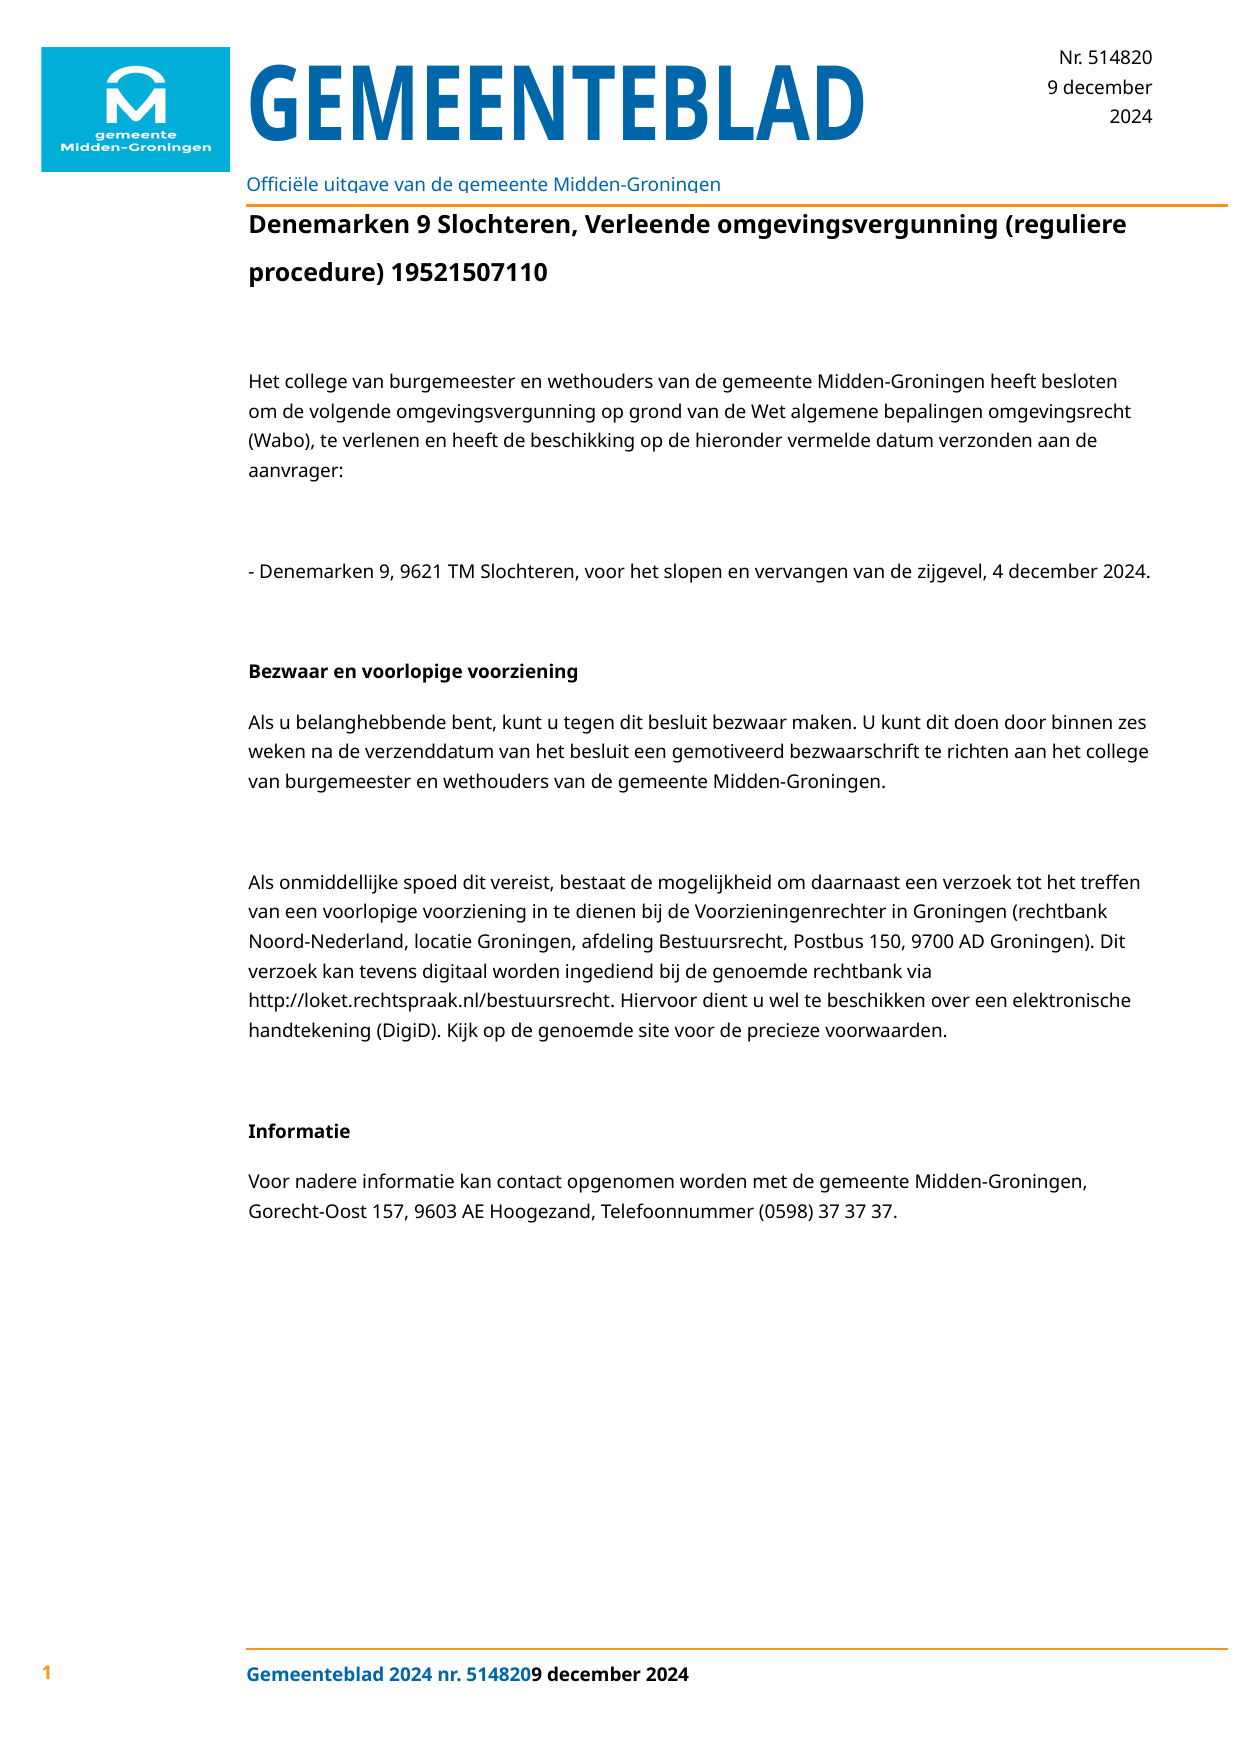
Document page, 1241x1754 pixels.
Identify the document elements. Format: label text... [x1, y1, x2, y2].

text Bezwaar en voorlopige voorziening [248, 659, 1152, 684]
text Als onmiddellijke spoed dit vereist, bestaat de mogelijkheid om daarnaast een verzoek tot het treffen van een voorlopige voorziening in te dienen bij de Voorzieningenrechter in Groningen (rechtbank Noord-Nederland, locatie Groningen, afdeling Bestuursrecht, Postbus 150, 9700 AD Groningen). Dit verzoek kan tevens digitaal worden ingediend bij de genoemde rechtbank via http://loket.rechtspraak.nl/bestuursrecht. Hiervoor dient u wel te beschikken over een elektronische handtekening (DigiD). Kijk op de genoemde site voor de precieze voorwaarden. [248, 869, 1152, 1043]
text Voor nadere informatie kan contact opgenomen worden met de gemeente Midden-Groningen, Gorecht-Oost 157, 9603 AE Hoogezand, Telefoonnummer (0598) 37 37 37. [248, 1168, 1152, 1224]
text Denemarken 9 Slochteren, Verleende omgevingsvergunning (reguliere procedure) 19521507110 [248, 207, 1152, 288]
text - Denemarken 9, 9621 TM Slochteren, voor het slopen en vervangen van de zijgevel, 4 december 2024. [248, 558, 1152, 584]
picture [107, 89, 165, 122]
text Het college van burgemeester en wethouders van de gemeente Midden-Groningen heeft besloten om de volgende omgevingsvergunning op grond van de Wet algemene bepalingen omgevingsrecht (Wabo), te verlenen en heeft de beschikking op de hieronder vermelde datum verzonden aan de aanvrager: [248, 368, 1152, 483]
text Informatie [248, 1118, 1152, 1144]
picture [108, 66, 164, 82]
text Als u belanghebbende bent, kunt u tegen dit besluit bezwaar maken. U kunt dit doen door binnen zes weken na de verzenddatum van het besluit een gemotiveerd bezwaarschrift te richten aan het college van burgemeester en wethouders van de gemeente Midden-Groningen. [248, 709, 1152, 794]
picture [184, 146, 190, 153]
